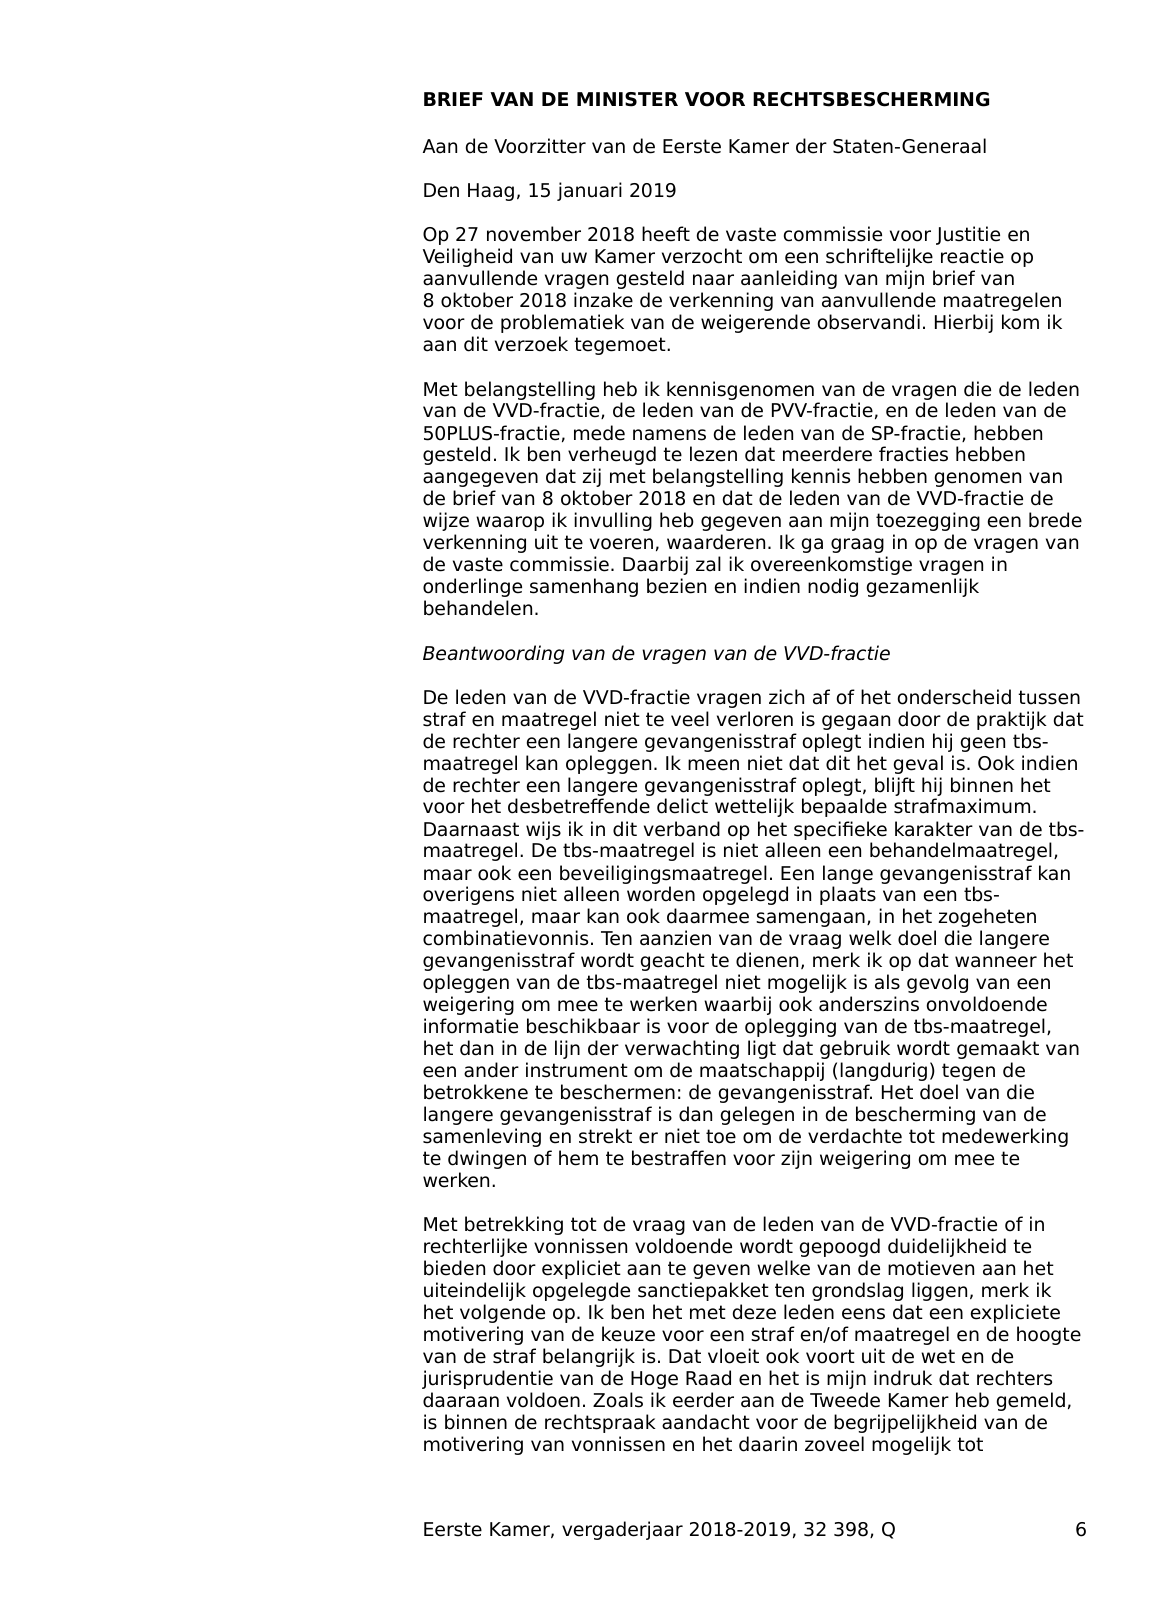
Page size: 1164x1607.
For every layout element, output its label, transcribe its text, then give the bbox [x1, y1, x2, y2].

subtitle Beantwoording van de vragen van de VVD-fractie [422, 642, 1087, 664]
text Aan de Voorzitter van de Eerste Kamer der Staten-Generaal [422, 136, 1087, 158]
text Met betrekking tot de vraag van de leden van de VVD-fractie of in rechterlijke vonnissen voldoende wordt gepoogd duidelijkheid te bieden door expliciet aan te geven welke van de motieven aan het uiteindelijk opgelegde sanctiepakket ten grondslag liggen, merk ik het volgende op. Ik ben het met deze leden eens dat een expliciete motivering van de keuze voor een straf en/of maatregel en de hoogte van de straf belangrijk is. Dat vloeit ook voort uit de wet en de jurisprudentie van de Hoge Raad en het is mijn indruk dat rechters daaraan voldoen. Zoals ik eerder aan de Tweede Kamer heb gemeld, is binnen de rechtspraak aandacht voor de begrijpelijkheid van de motivering van vonnissen en het daarin zoveel mogelijk tot [422, 1214, 1087, 1456]
text Op 27 november 2018 heeft de vaste commissie voor Justitie en Veiligheid van uw Kamer verzocht om een schriftelijke reactie op aanvullende vragen gesteld naar aanleiding van mijn brief van 8 oktober 2018 inzake de verkenning van aanvullende maatregelen voor de problematiek van de weigerende observandi. Hierbij kom ik aan dit verzoek tegemoet. [422, 224, 1087, 356]
text De leden van de VVD-fractie vragen zich af of het onderscheid tussen straf en maatregel niet te veel verloren is gegaan door de praktijk dat de rechter een langere gevangenisstraf oplegt indien hij geen tbs-maatregel kan opleggen. Ik meen niet dat dit het geval is. Ook indien de rechter een langere gevangenisstraf oplegt, blijft hij binnen het voor het desbetreffende delict wettelijk bepaalde strafmaximum. Daarnaast wijs ik in dit verband op het specifieke karakter van de tbs-maatregel. De tbs-maatregel is niet alleen een behandelmaatregel, maar ook een beveiligingsmaatregel. Een lange gevangenisstraf kan overigens niet alleen worden opgelegd in plaats van een tbs-maatregel, maar kan ook daarmee samengaan, in het zogeheten combinatievonnis. Ten aanzien van de vraag welk doel die langere gevangenisstraf wordt geacht te dienen, merk ik op dat wanneer het opleggen van de tbs-maatregel niet mogelijk is als gevolg van een weigering om mee te werken waarbij ook anderszins onvoldoende informatie beschikbaar is voor de oplegging van de tbs-maatregel, het dan in de lijn der verwachting ligt dat gebruik wordt gemaakt van een ander instrument om de maatschappij (langdurig) tegen de betrokkene te beschermen: de gevangenisstraf. Het doel van die langere gevangenisstraf is dan gelegen in de bescherming van de samenleving en strekt er niet toe om de verdachte tot medewerking te dwingen of hem te bestraffen voor zijn weigering om mee te werken. [422, 687, 1087, 1192]
text Met belangstelling heb ik kennisgenomen van de vragen die de leden van de VVD-fractie, de leden van de PVV-fractie, en de leden van de 50PLUS-fractie, mede namens de leden van de SP-fractie, hebben gesteld. Ik ben verheugd te lezen dat meerdere fracties hebben aangegeven dat zij met belangstelling kennis hebben genomen van de brief van 8 oktober 2018 en dat de leden van de VVD-fractie de wijze waarop ik invulling heb gegeven aan mijn toezegging een brede verkenning uit te voeren, waarderen. Ik ga graag in op de vragen van de vaste commissie. Daarbij zal ik overeenkomstige vragen in onderlinge samenhang bezien en indien nodig gezamenlijk behandelen. [422, 378, 1087, 620]
subtitle BRIEF VAN DE MINISTER VOOR RECHTSBESCHERMING [422, 89, 1087, 111]
text Den Haag, 15 januari 2019 [422, 180, 1087, 202]
